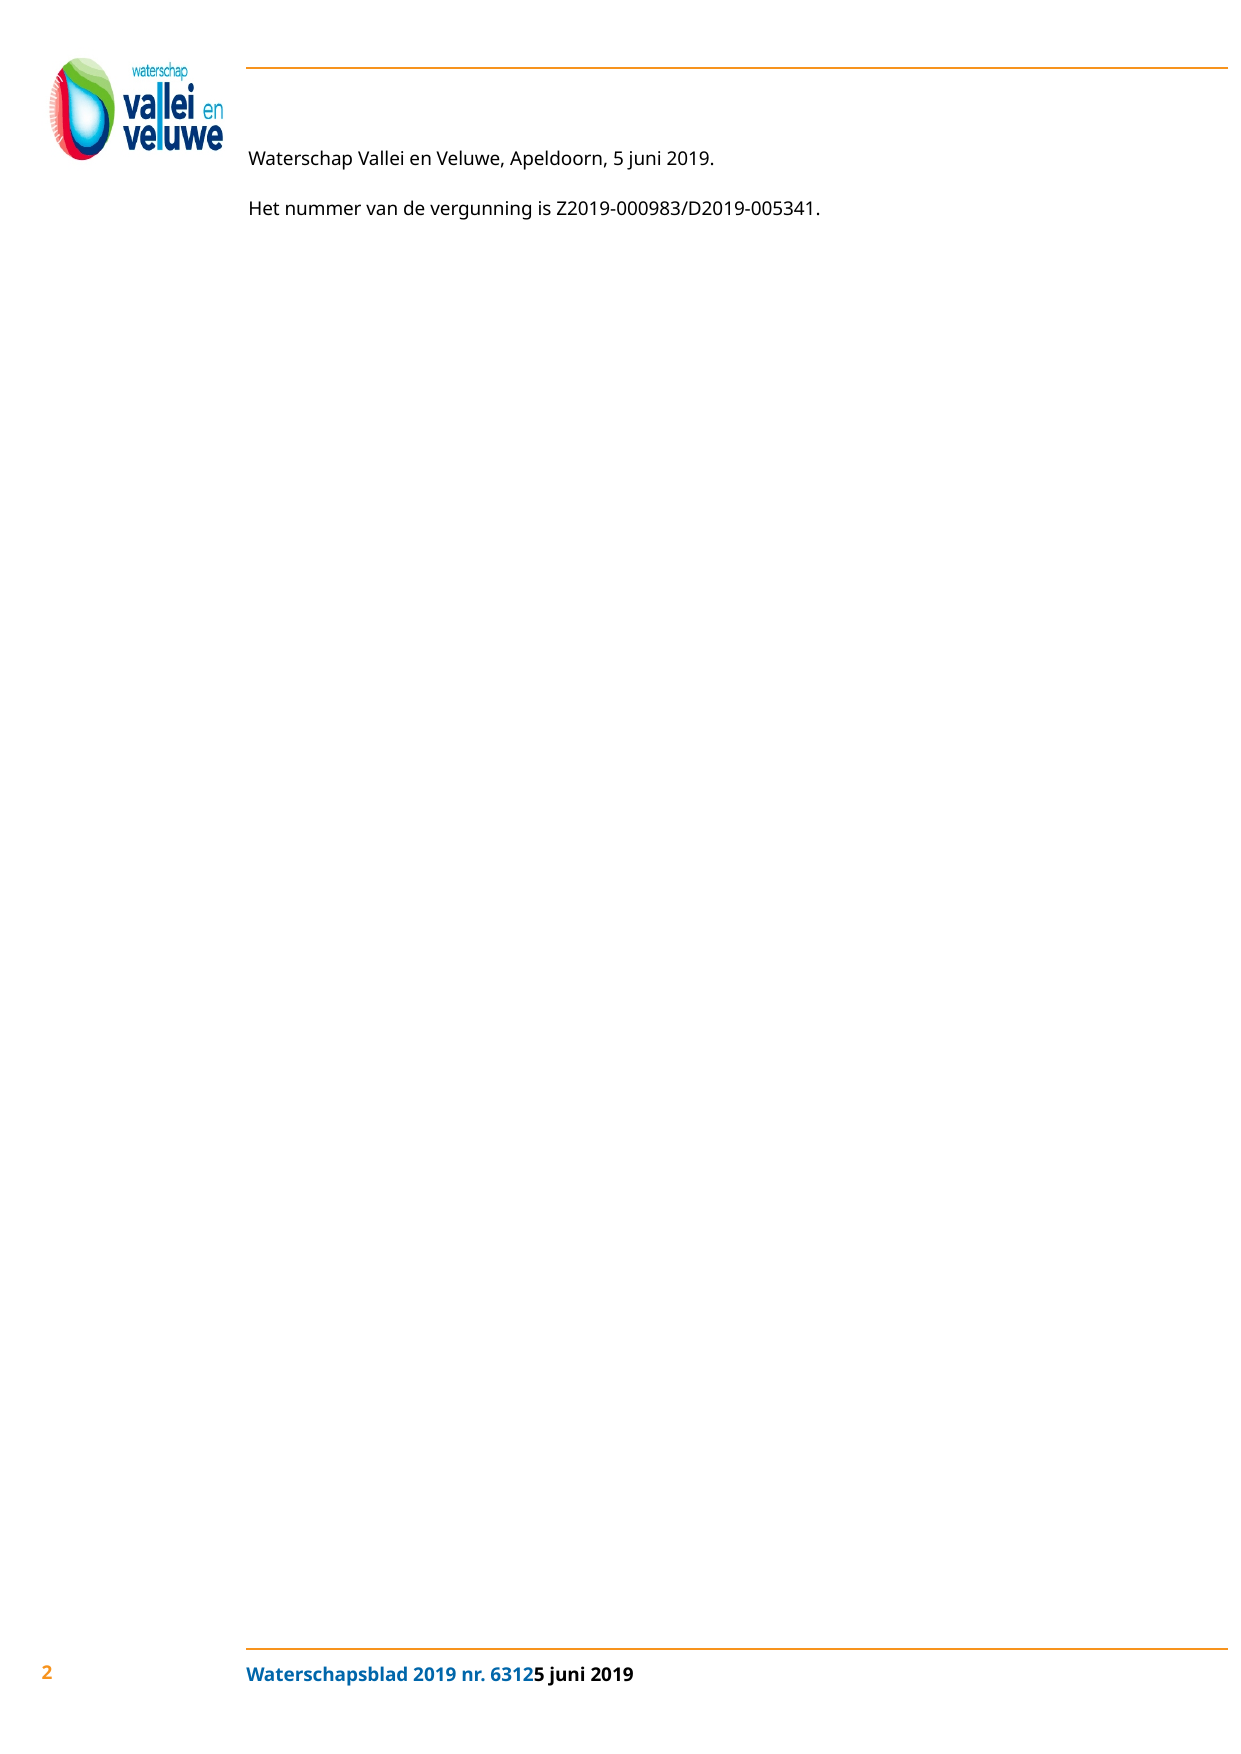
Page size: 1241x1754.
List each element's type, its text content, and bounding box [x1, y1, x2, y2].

text Het nummer van de vergunning is Z2019-000983/D2019-005341. [248, 196, 1152, 221]
text Waterschap Vallei en Veluwe, Apeldoorn, 5 juni 2019. [248, 145, 1152, 171]
picture [41, 47, 231, 172]
